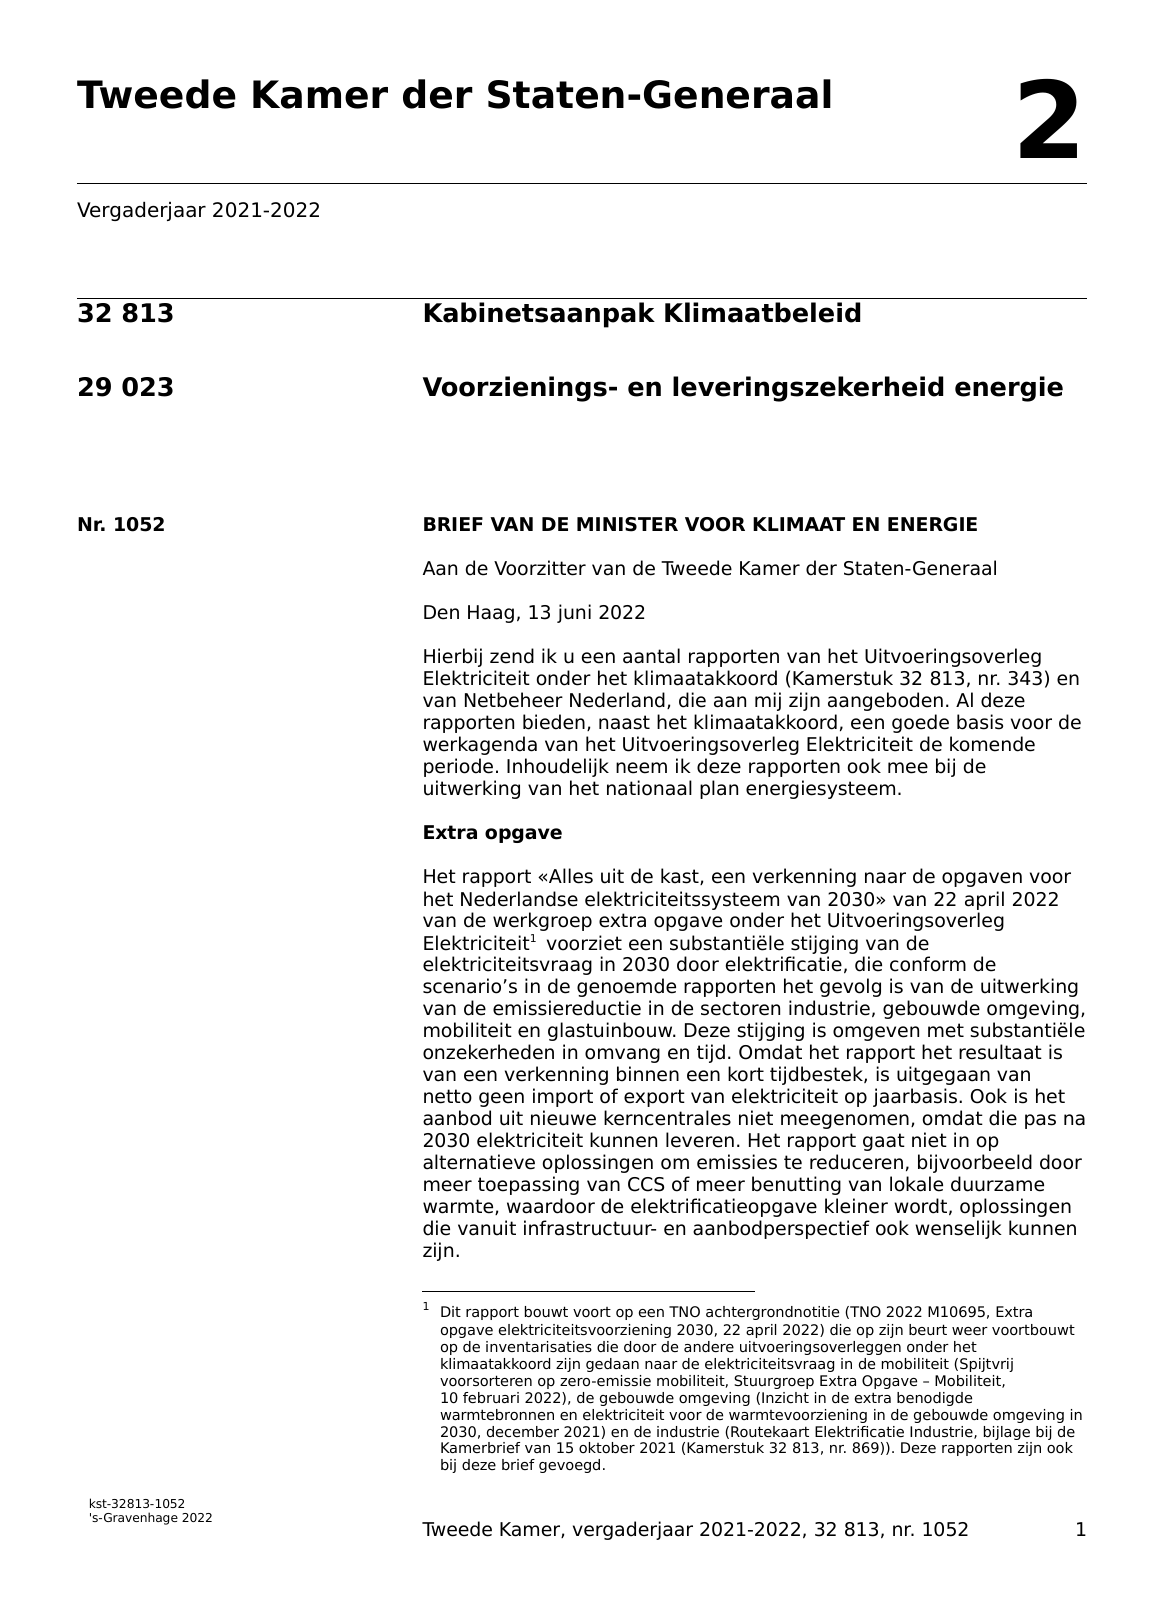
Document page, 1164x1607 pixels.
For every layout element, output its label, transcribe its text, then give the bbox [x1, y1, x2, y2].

text Het rapport «Alles uit de kast, een verkenning naar de opgaven voor het Nederlandse elektriciteitssysteem van 2030» van 22 april 2022 van de werkgroep extra opgave onder het Uitvoeringsoverleg Elektriciteit voorziet een substantiële stijging van de elektriciteitsvraag in 2030 door elektrificatie, die conform de scenario’s in de genoemde rapporten het gevolg is van de uitwerking van de emissiereductie in de sectoren industrie, gebouwde omgeving, mobiliteit en glastuinbouw. Deze stijging is omgeven met substantiële onzekerheden in omvang en tijd. Omdat het rapport het resultaat is van een verkenning binnen een kort tijdbestek, is uitgegaan van netto geen import of export van elektriciteit op jaarbasis. Ook is het aanbod uit nieuwe kerncentrales niet meegenomen, omdat die pas na 2030 elektriciteit kunnen leveren. Het rapport gaat niet in op alternatieve oplossingen om emissies te reduceren, bijvoorbeeld door meer toepassing van CCS of meer benutting van lokale duurzame warmte, waardoor de elektrificatieopgave kleiner wordt, oplossingen die vanuit infrastructuur- en aanbodperspectief ook wenselijk kunnen zijn. [422, 866, 1087, 1262]
table_header Tweede Kamer der Staten-Generaal [77, 59, 886, 183]
text 's-Gravenhage 2022 [88, 1511, 323, 1525]
subtitle 29 023 Voorzienings- en leveringszekerheid energie [77, 373, 1087, 403]
table_header 2 [886, 59, 1087, 183]
text Den Haag, 13 juni 2022 [422, 602, 1087, 624]
table_cell Vergaderjaar 2021-2022 [77, 184, 1087, 298]
subtitle Extra opgave [422, 822, 1087, 844]
subtitle Nr. 1052 BRIEF VAN DE MINISTER VOOR KLIMAAT EN ENERGIE [77, 514, 1087, 536]
text Aan de Voorzitter van de Tweede Kamer der Staten-Generaal [422, 558, 1087, 580]
text Hierbij zend ik u een aantal rapporten van het Uitvoeringsoverleg Elektriciteit onder het klimaatakkoord (Kamerstuk 32 813, nr. 343) en van Netbeheer Nederland, die aan mij zijn aangeboden. Al deze rapporten bieden, naast het klimaatakkoord, een goede basis voor de werkagenda van het Uitvoeringsoverleg Elektriciteit de komende periode. Inhoudelijk neem ik deze rapporten ook mee bij de uitwerking van het nationaal plan energiesysteem. [422, 646, 1087, 800]
subtitle 32 813 Kabinetsaanpak Klimaatbeleid [77, 299, 1087, 329]
text Dit rapport bouwt voort op een TNO achtergrondnotitie (TNO 2022 M10695, Extra opgave elektriciteitsvoorziening 2030, 22 april 2022) die op zijn beurt weer voortbouwt op de inventarisaties die door de andere uitvoeringsoverleggen onder het klimaatakkoord zijn gedaan naar de elektriciteitsvraag in de mobiliteit (Spijtvrij voorsorteren op zero-emissie mobiliteit, Stuurgroep Extra Opgave – Mobiliteit, 10 februari 2022), de gebouwde omgeving (Inzicht in de extra benodigde warmtebronnen en elektriciteit voor de warmtevoorziening in de gebouwde omgeving in 2030, december 2021) en de industrie (Routekaart Elektrificatie Industrie, bijlage bij de Kamerbrief van 15 oktober 2021 (Kamerstuk 32 813, nr. 869)). Deze rapporten zijn ook bij deze brief gevoegd. [422, 1300, 1087, 1474]
text kst-32813-1052 [88, 1497, 323, 1511]
